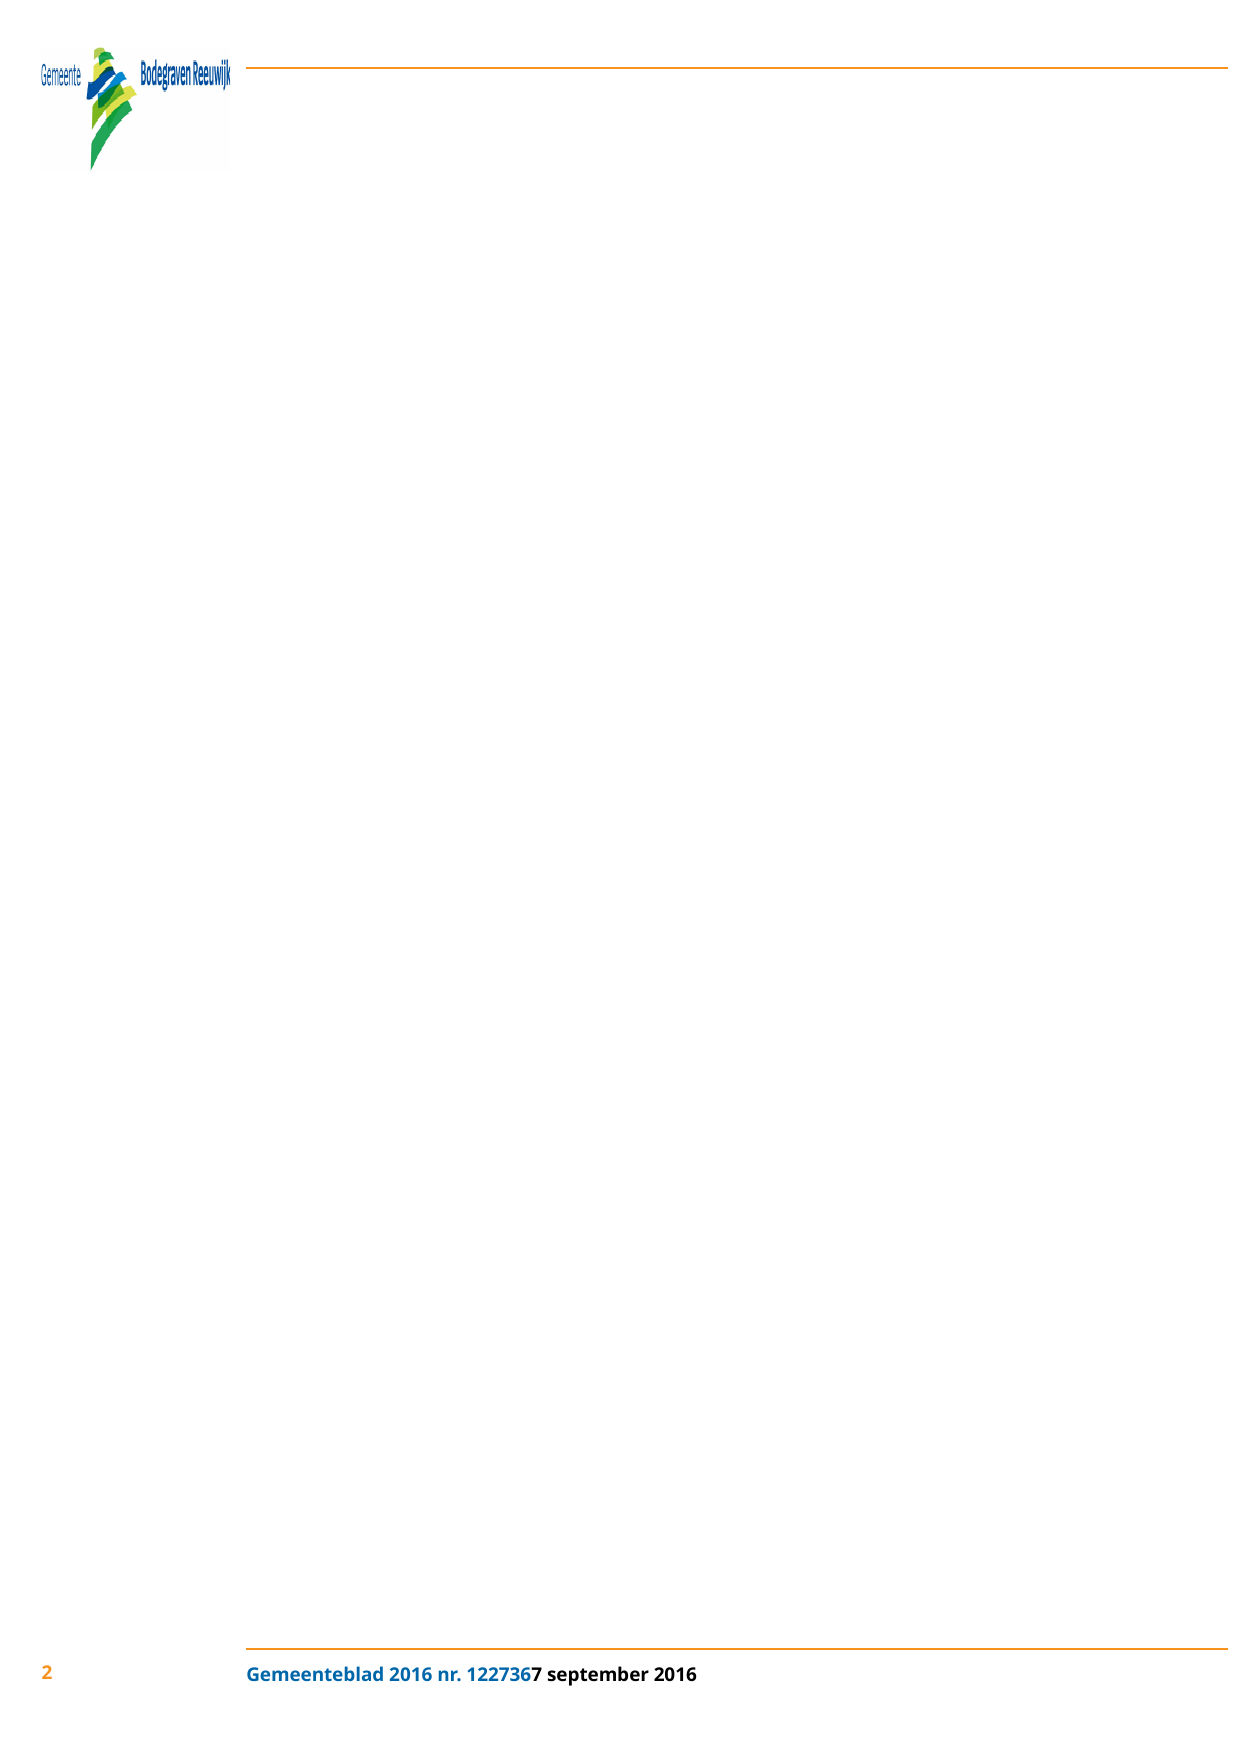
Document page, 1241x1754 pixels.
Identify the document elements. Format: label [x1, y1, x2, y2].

picture [41, 47, 231, 172]
